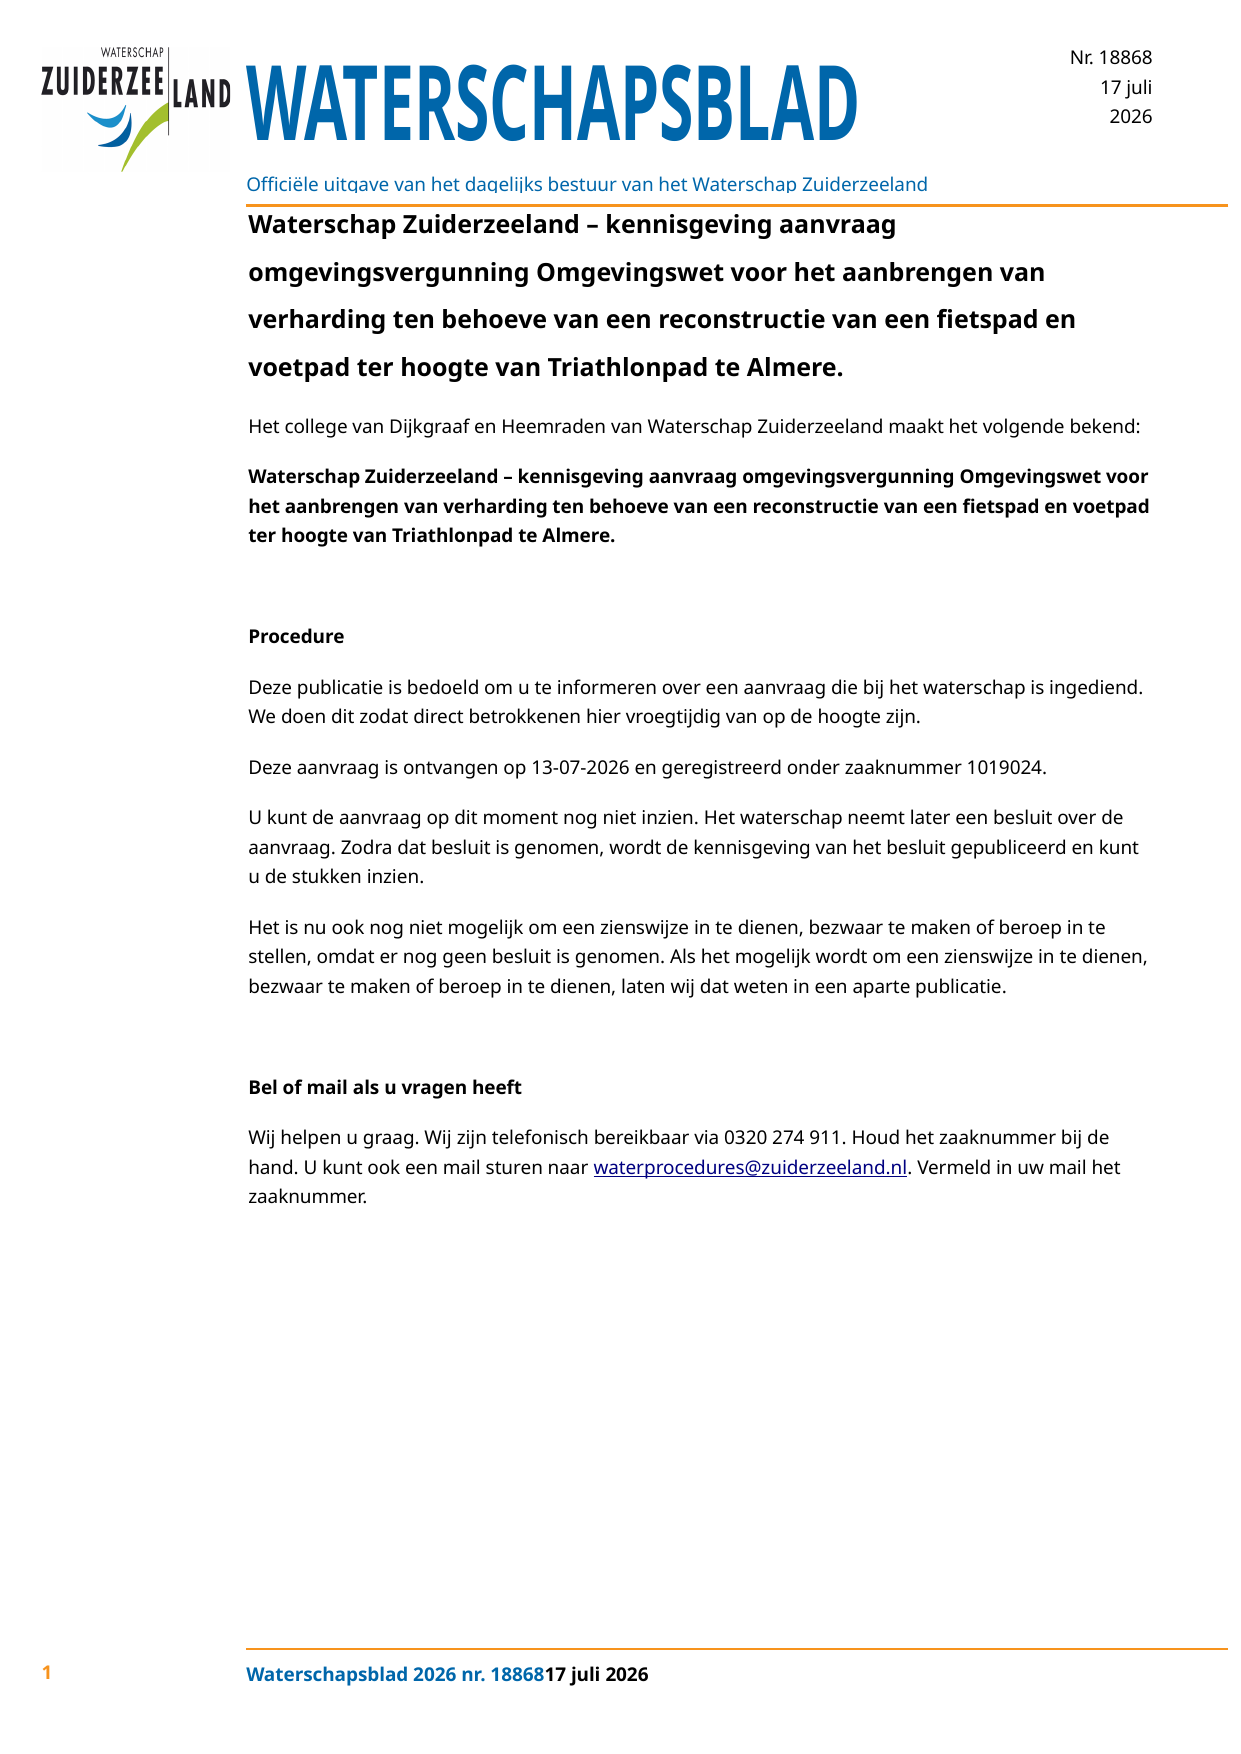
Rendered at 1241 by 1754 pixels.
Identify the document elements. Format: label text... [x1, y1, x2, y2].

text U kunt de aanvraag op dit moment nog niet inzien. Het waterschap neemt later een besluit over de aanvraag. Zodra dat besluit is genomen, wordt de kennisgeving van het besluit gepubliceerd en kunt u de stukken inzien. [248, 804, 1152, 889]
text Het is nu ook nog niet mogelijk om een zienswijze in te dienen, bezwaar te maken of beroep in te stellen, omdat er nog geen besluit is genomen. Als het mogelijk wordt om een zienswijze in te dienen, bezwaar te maken of beroep in te dienen, laten wij dat weten in een aparte publicatie. [248, 914, 1152, 999]
text Deze publicatie is bedoeld om u te informeren over een aanvraag die bij het waterschap is ingediend. We doen dit zodat direct betrokkenen hier vroegtijdig van op de hoogte zijn. [248, 674, 1152, 729]
text Procedure [248, 623, 1152, 649]
text Waterschap Zuiderzeeland – kennisgeving aanvraag omgevingsvergunning Omgevingswet voor het aanbrengen van verharding ten behoeve van een reconstructie van een fietspad en voetpad ter hoogte van Triathlonpad te Almere. [248, 207, 1152, 384]
text Bel of mail als u vragen heeft [248, 1074, 1152, 1100]
text Waterschap Zuiderzeeland – kennisgeving aanvraag omgevingsvergunning Omgevingswet voor het aanbrengen van verharding ten behoeve van een reconstructie van een fietspad en voetpad ter hoogte van Triathlonpad te Almere. [248, 463, 1152, 548]
text Het college van Dijkgraaf en Heemraden van Waterschap Zuiderzeeland maakt het volgende bekend: [248, 413, 1152, 439]
text Deze aanvraag is ontvangen op 13-07-2026 en geregistreerd onder zaaknummer 1019024. [248, 754, 1152, 780]
text Wij helpen u graag. Wij zijn telefonisch bereikbaar via 0320 274 911. Houd het zaaknummer bij de hand. U kunt ook een mail sturen naar waterprocedures@zuiderzeeland.nl. Vermeld in uw mail het zaaknummer. [248, 1124, 1152, 1209]
picture [41, 47, 231, 172]
